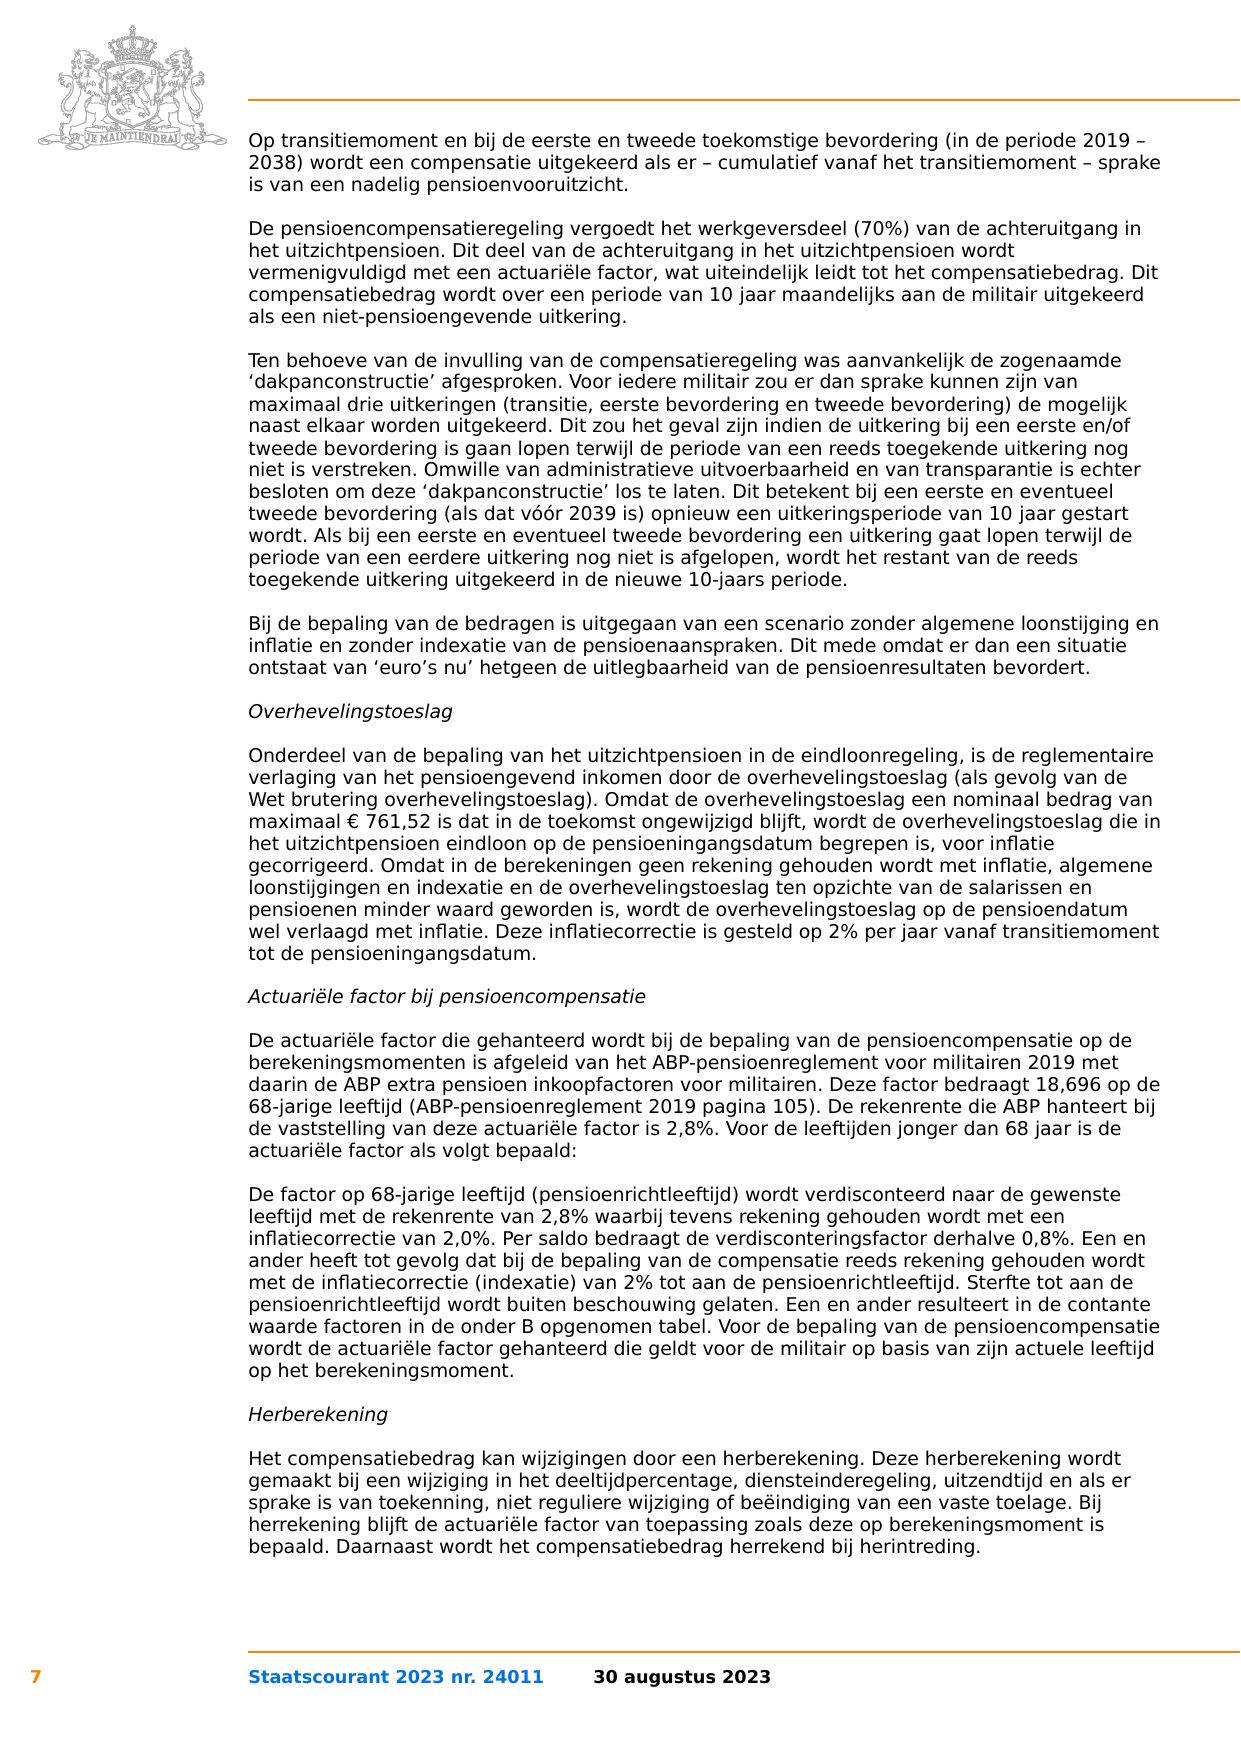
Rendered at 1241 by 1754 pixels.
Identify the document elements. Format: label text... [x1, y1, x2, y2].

picture [38, 25, 227, 150]
text Bij de bepaling van de bedragen is uitgegaan van een scenario zonder algemene loonstijging en inflatie en zonder indexatie van de pensioenaanspraken. Dit mede omdat er dan een situatie ontstaat van ‘euro’s nu’ hetgeen de uitlegbaarheid van de pensioenresultaten bevordert. [248, 613, 1163, 679]
subtitle Herberekening [248, 1404, 1163, 1426]
text De pensioencompensatieregeling vergoedt het werkgeversdeel (70%) van de achteruitgang in het uitzichtpensioen. Dit deel van de achteruitgang in het uitzichtpensioen wordt vermenigvuldigd met een actuariële factor, wat uiteindelijk leidt tot het compensatiebedrag. Dit compensatiebedrag wordt over een periode van 10 jaar maandelijks aan de militair uitgekeerd als een niet-pensioengevende uitkering. [248, 218, 1163, 328]
text De factor op 68-jarige leeftijd (pensioenrichtleeftijd) wordt verdisconteerd naar de gewenste leeftijd met de rekenrente van 2,8% waarbij tevens rekening gehouden wordt met een inflatiecorrectie van 2,0%. Per saldo bedraagt de verdisconteringsfactor derhalve 0,8%. Een en ander heeft tot gevolg dat bij de bepaling van de compensatie reeds rekening gehouden wordt met de inflatiecorrectie (indexatie) van 2% tot aan de pensioenrichtleeftijd. Sterfte tot aan de pensioenrichtleeftijd wordt buiten beschouwing gelaten. Een en ander resulteert in de contante waarde factoren in de onder B opgenomen tabel. Voor de bepaling van de pensioencompensatie wordt de actuariële factor gehanteerd die geldt voor de militair op basis van zijn actuele leeftijd op het berekeningsmoment. [248, 1184, 1163, 1382]
text Het compensatiebedrag kan wijzigingen door een herberekening. Deze herberekening wordt gemaakt bij een wijziging in het deeltijdpercentage, diensteinderegeling, uitzendtijd en als er sprake is van toekenning, niet reguliere wijziging of beëindiging van een vaste toelage. Bij herrekening blijft de actuariële factor van toepassing zoals deze op berekeningsmoment is bepaald. Daarnaast wordt het compensatiebedrag herrekend bij herintreding. [248, 1448, 1163, 1557]
text Onderdeel van de bepaling van het uitzichtpensioen in de eindloonregeling, is de reglementaire verlaging van het pensioengevend inkomen door de overhevelingstoeslag (als gevolg van de Wet brutering overhevelingstoeslag). Omdat de overhevelingstoeslag een nominaal bedrag van maximaal € 761,52 is dat in de toekomst ongewijzigd blijft, wordt de overhevelingstoeslag die in het uitzichtpensioen eindloon op de pensioeningangsdatum begrepen is, voor inflatie gecorrigeerd. Omdat in de berekeningen geen rekening gehouden wordt met inflatie, algemene loonstijgingen en indexatie en de overhevelingstoeslag ten opzichte van de salarissen en pensioenen minder waard geworden is, wordt de overhevelingstoeslag op de pensioendatum wel verlaagd met inflatie. Deze inflatiecorrectie is gesteld op 2% per jaar vanaf transitiemoment tot de pensioeningangsdatum. [248, 745, 1163, 964]
subtitle Overhevelingstoeslag [248, 701, 1163, 723]
subtitle Actuariële factor bij pensioencompensatie [248, 986, 1163, 1008]
text De actuariële factor die gehanteerd wordt bij de bepaling van de pensioencompensatie op de berekeningsmomenten is afgeleid van het ABP-pensioenreglement voor militairen 2019 met daarin de ABP extra pensioen inkoopfactoren voor militairen. Deze factor bedraagt 18,696 op de 68-jarige leeftijd (ABP-pensioenreglement 2019 pagina 105). De rekenrente die ABP hanteert bij de vaststelling van deze actuariële factor is 2,8%. Voor de leeftijden jonger dan 68 jaar is de actuariële factor als volgt bepaald: [248, 1030, 1163, 1162]
text Op transitiemoment en bij de eerste en tweede toekomstige bevordering (in de periode 2019 – 2038) wordt een compensatie uitgekeerd als er – cumulatief vanaf het transitiemoment – sprake is van een nadelig pensioenvooruitzicht. [248, 130, 1163, 196]
text Ten behoeve van de invulling van de compensatieregeling was aanvankelijk de zogenaamde ‘dakpanconstructie’ afgesproken. Voor iedere militair zou er dan sprake kunnen zijn van maximaal drie uitkeringen (transitie, eerste bevordering en tweede bevordering) de mogelijk naast elkaar worden uitgekeerd. Dit zou het geval zijn indien de uitkering bij een eerste en/of tweede bevordering is gaan lopen terwijl de periode van een reeds toegekende uitkering nog niet is verstreken. Omwille van administratieve uitvoerbaarheid en van transparantie is echter besloten om deze ‘dakpanconstructie’ los te laten. Dit betekent bij een eerste en eventueel tweede bevordering (als dat vóór 2039 is) opnieuw een uitkeringsperiode van 10 jaar gestart wordt. Als bij een eerste en eventueel tweede bevordering een uitkering gaat lopen terwijl de periode van een eerdere uitkering nog niet is afgelopen, wordt het restant van de reeds toegekende uitkering uitgekeerd in de nieuwe 10-jaars periode. [248, 349, 1163, 591]
